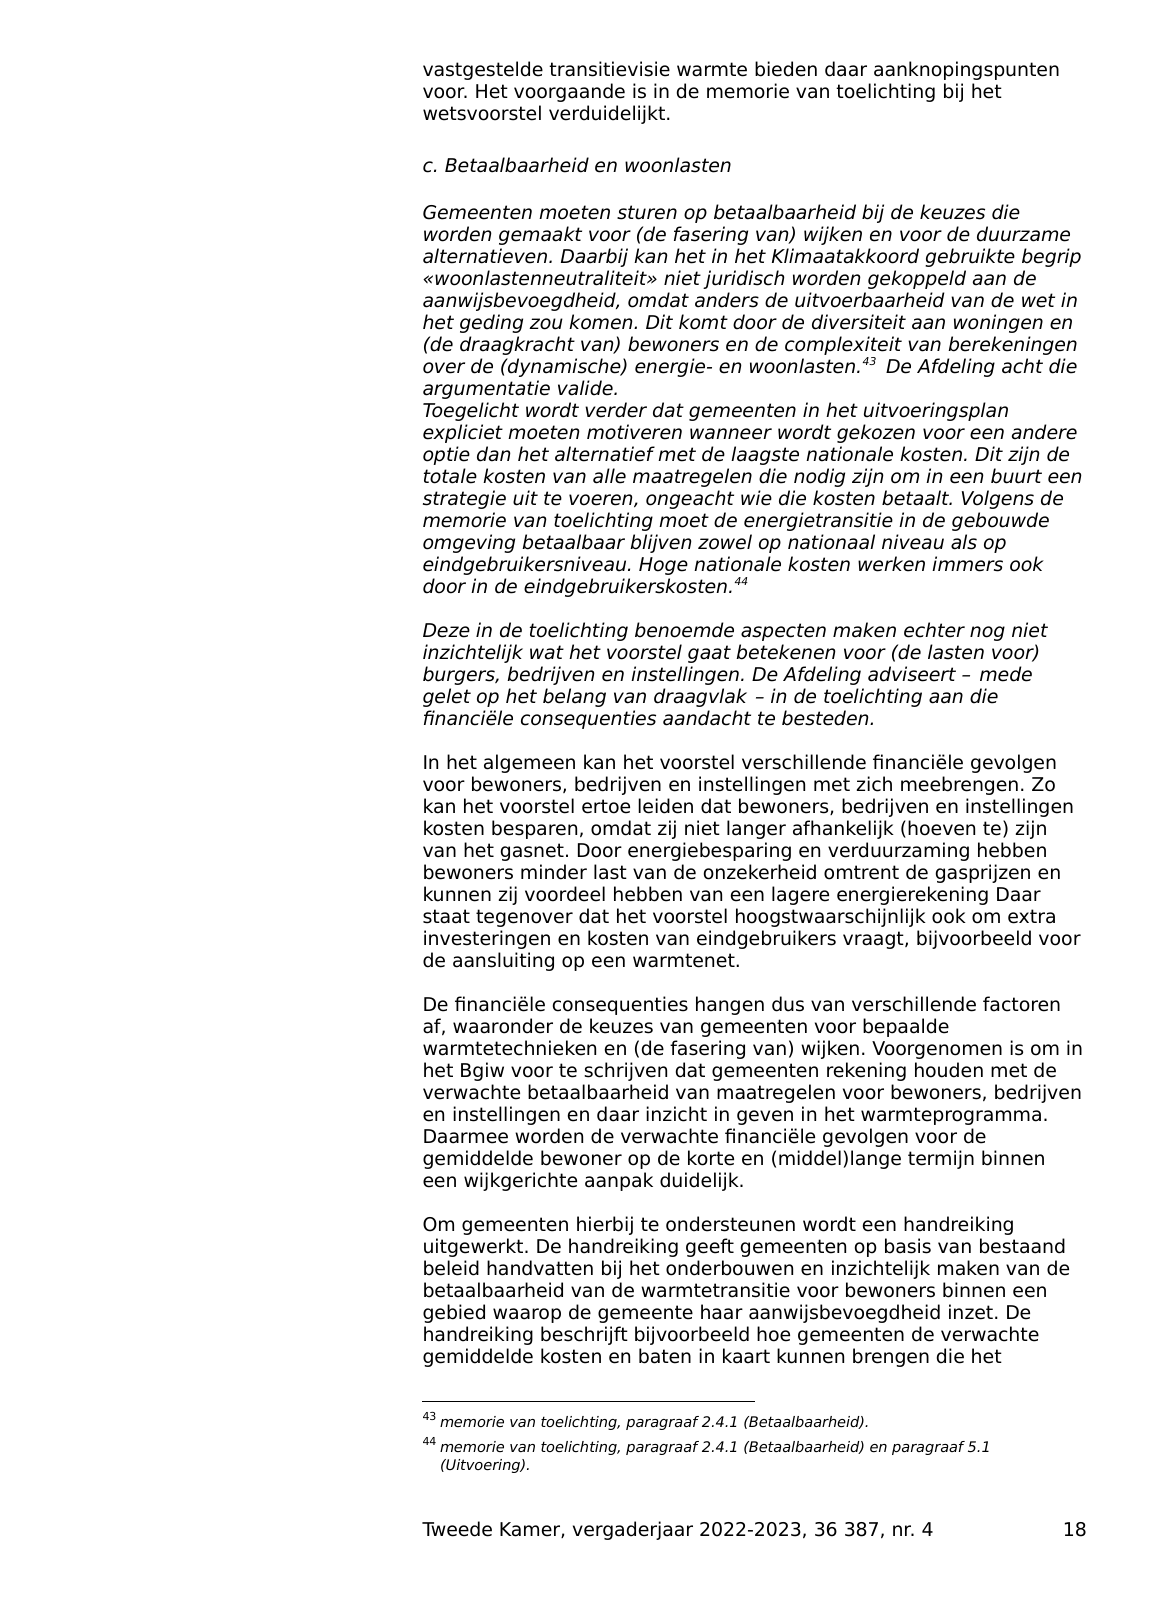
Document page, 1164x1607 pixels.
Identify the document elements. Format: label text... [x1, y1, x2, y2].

text Deze in de toelichting benoemde aspecten maken echter nog niet inzichtelijk wat het voorstel gaat betekenen voor (de lasten voor) burgers, bedrijven en instellingen. De Afdeling adviseert – mede gelet op het belang van draagvlak – in de toelichting aan die financiële consequenties aandacht te besteden. [422, 620, 1087, 730]
text Toegelicht wordt verder dat gemeenten in het uitvoeringsplan expliciet moeten motiveren wanneer wordt gekozen voor een andere optie dan het alternatief met de laagste nationale kosten. Dit zijn de totale kosten van alle maatregelen die nodig zijn om in een buurt een strategie uit te voeren, ongeacht wie die kosten betaalt. Volgens de memorie van toelichting moet de energietransitie in de gebouwde omgeving betaalbaar blijven zowel op nationaal niveau als op eindgebruikersniveau. Hoge nationale kosten werken immers ook door in de eindgebruikerskosten. [422, 400, 1087, 598]
subtitle c. Betaalbaarheid en woonlasten [422, 155, 1087, 177]
text In het algemeen kan het voorstel verschillende financiële gevolgen voor bewoners, bedrijven en instellingen met zich meebrengen. Zo kan het voorstel ertoe leiden dat bewoners, bedrijven en instellingen kosten besparen, omdat zij niet langer afhankelijk (hoeven te) zijn van het gasnet. Door energiebesparing en verduurzaming hebben bewoners minder last van de onzekerheid omtrent de gasprijzen en kunnen zij voordeel hebben van een lagere energierekening Daar staat tegenover dat het voorstel hoogstwaarschijnlijk ook om extra investeringen en kosten van eindgebruikers vraagt, bijvoorbeeld voor de aansluiting op een warmtenet. [422, 752, 1087, 972]
text De financiële consequenties hangen dus van verschillende factoren af, waaronder de keuzes van gemeenten voor bepaalde warmtetechnieken en (de fasering van) wijken. Voorgenomen is om in het Bgiw voor te schrijven dat gemeenten rekening houden met de verwachte betaalbaarheid van maatregelen voor bewoners, bedrijven en instellingen en daar inzicht in geven in het warmteprogramma. Daarmee worden de verwachte financiële gevolgen voor de gemiddelde bewoner op de korte en (middel)lange termijn binnen een wijkgerichte aanpak duidelijk. [422, 994, 1087, 1192]
text memorie van toelichting, paragraaf 2.4.1 (Betaalbaarheid) en paragraaf 5.1 (Uitvoering). [422, 1435, 1087, 1474]
text vastgestelde transitievisie warmte bieden daar aanknopingspunten voor. Het voorgaande is in de memorie van toelichting bij het wetsvoorstel verduidelijkt. [422, 59, 1087, 125]
text memorie van toelichting, paragraaf 2.4.1 (Betaalbaarheid). [422, 1410, 1087, 1432]
text Om gemeenten hierbij te ondersteunen wordt een handreiking uitgewerkt. De handreiking geeft gemeenten op basis van bestaand beleid handvatten bij het onderbouwen en inzichtelijk maken van de betaalbaarheid van de warmtetransitie voor bewoners binnen een gebied waarop de gemeente haar aanwijsbevoegdheid inzet. De handreiking beschrijft bijvoorbeeld hoe gemeenten de verwachte gemiddelde kosten en baten in kaart kunnen brengen die het [422, 1214, 1087, 1368]
text Gemeenten moeten sturen op betaalbaarheid bij de keuzes die worden gemaakt voor (de fasering van) wijken en voor de duurzame alternatieven. Daarbij kan het in het Klimaatakkoord gebruikte begrip «woonlastenneutraliteit» niet juridisch worden gekoppeld aan de aanwijsbevoegdheid, omdat anders de uitvoerbaarheid van de wet in het geding zou komen. Dit komt door de diversiteit aan woningen en (de draagkracht van) bewoners en de complexiteit van berekeningen over de (dynamische) energie- en woonlasten. De Afdeling acht die argumentatie valide. [422, 202, 1087, 400]
